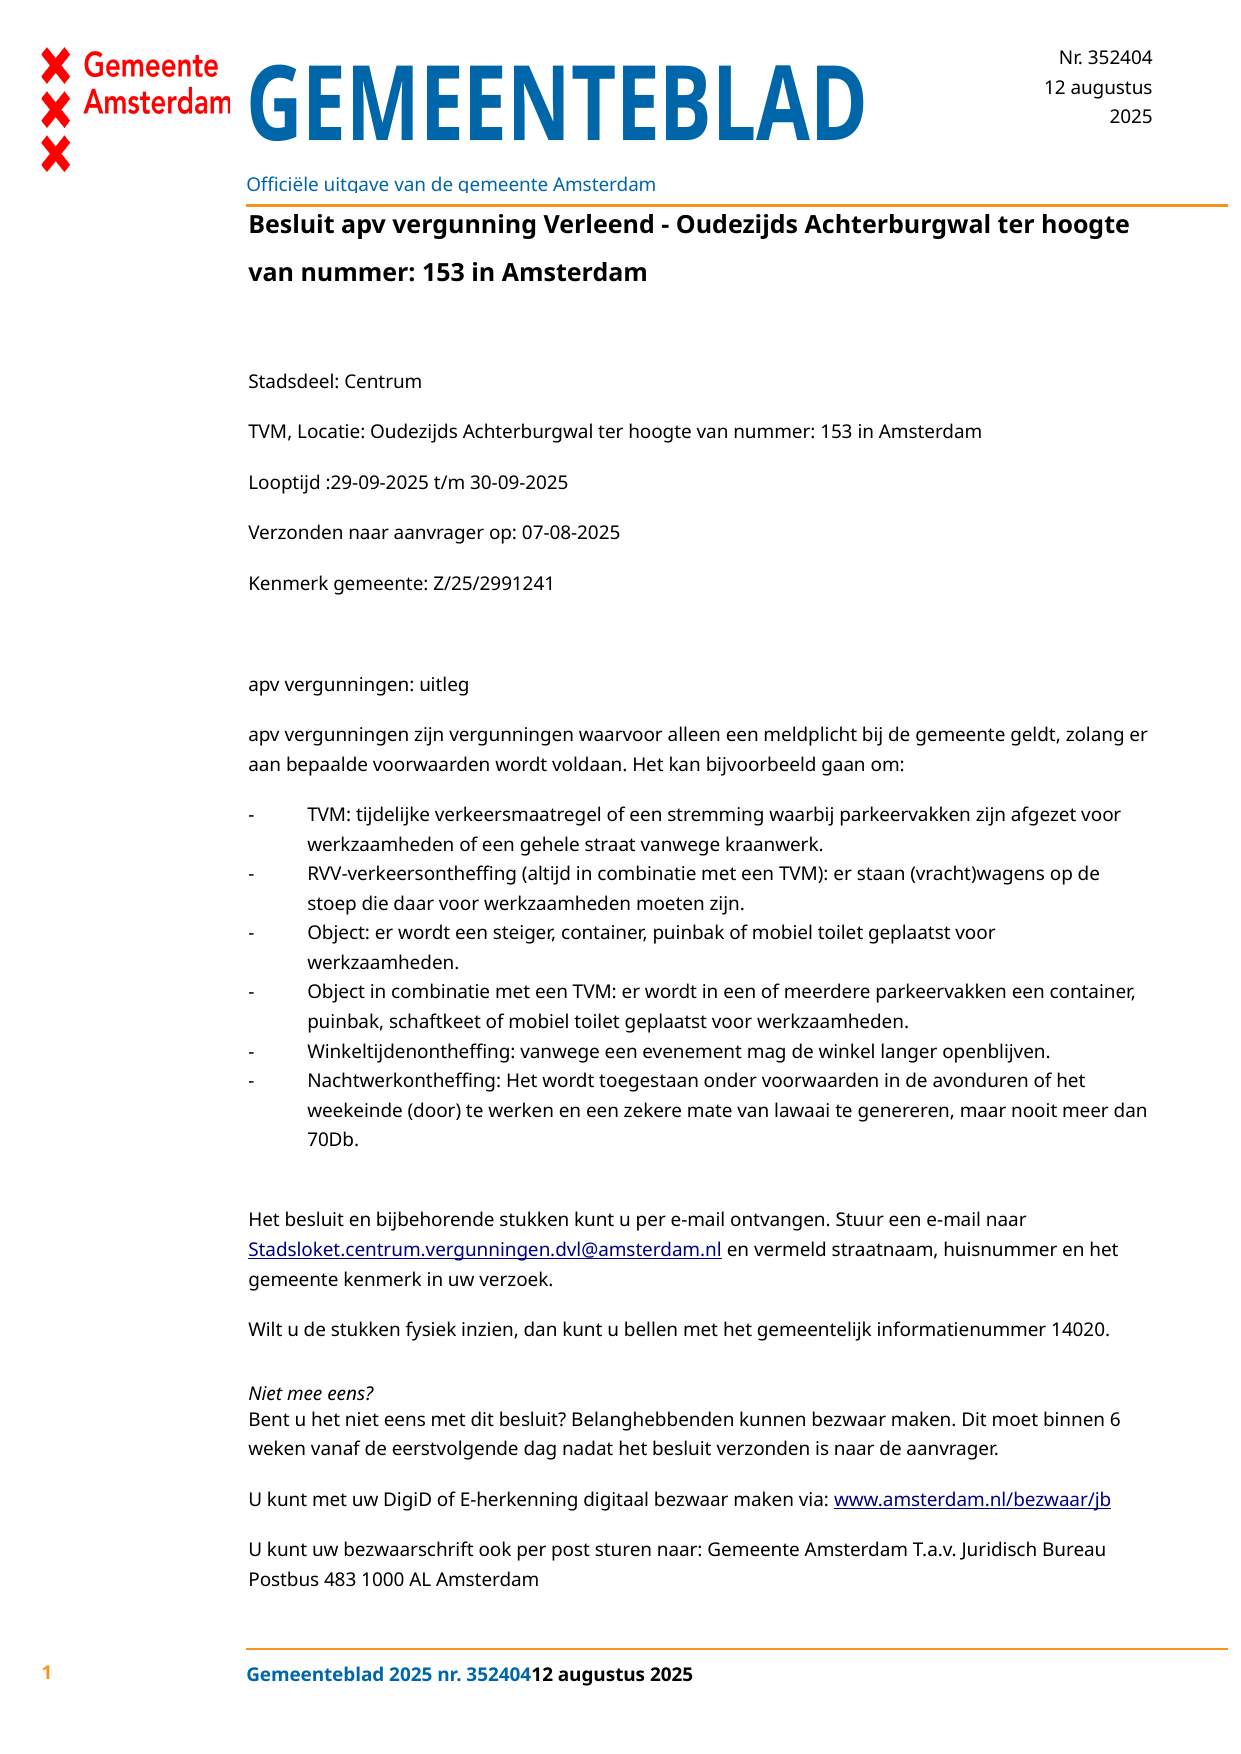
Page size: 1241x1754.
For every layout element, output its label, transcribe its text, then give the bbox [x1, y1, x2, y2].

text U kunt met uw DigiD of E-herkenning digitaal bezwaar maken via: www.amsterdam.nl/bezwaar/jb [248, 1486, 1152, 1512]
list RVV-verkeersontheffing (altijd in combinatie met een TVM): er staan (vracht)wagens op de stoep die daar voor werkzaamheden moeten zijn. [248, 860, 1152, 916]
text Stadsdeel: Centrum [248, 368, 1152, 394]
text apv vergunningen zijn vergunningen waarvoor alleen een meldplicht bij de gemeente geldt, zolang er aan bepaalde voorwaarden wordt voldaan. Het kan bijvoorbeeld gaan om: [248, 721, 1152, 777]
list Winkeltijdenontheffing: vanwege een evenement mag de winkel langer openblijven. [248, 1038, 1152, 1064]
list Nachtwerkontheffing: Het wordt toegestaan onder voorwaarden in de avonduren of het weekeinde (door) te werken en een zekere mate van lawaai te genereren, maar nooit meer dan 70Db. [248, 1067, 1152, 1152]
text TVM, Locatie: Oudezijds Achterburgwal ter hoogte van nummer: 153 in Amsterdam [248, 419, 1152, 444]
list Object: er wordt een steiger, container, puinbak of mobiel toilet geplaatst voor werkzaamheden. [248, 919, 1152, 975]
text Het besluit en bijbehorende stukken kunt u per e-mail ontvangen. Stuur een e-mail naar Stadsloket.centrum.vergunningen.dvl@amsterdam.nl en vermeld straatnaam, huisnummer en het gemeente kenmerk in uw verzoek. [248, 1207, 1152, 1292]
text Besluit apv vergunning Verleend - Oudezijds Achterburgwal ter hoogte van nummer: 153 in Amsterdam [248, 207, 1152, 288]
text Kenmerk gemeente: Z/25/2991241 [248, 570, 1152, 596]
list TVM: tijdelijke verkeersmaatregel of een stremming waarbij parkeervakken zijn afgezet voor werkzaamheden of een gehele straat vanwege kraanwerk. [248, 801, 1152, 857]
text Niet mee eens? [248, 1380, 1152, 1406]
text Bent u het niet eens met dit besluit? Belanghebbenden kunnen bezwaar maken. Dit moet binnen 6 weken vanaf de eerstvolgende dag nadat het besluit verzonden is naar de aanvrager. [248, 1406, 1152, 1461]
text Verzonden naar aanvrager op: 07-08-2025 [248, 519, 1152, 545]
picture [41, 47, 231, 172]
text Wilt u de stukken fysiek inzien, dan kunt u bellen met het gemeentelijk informatienummer 14020. [248, 1316, 1152, 1342]
text U kunt uw bezwaarschrift ook per post sturen naar: Gemeente Amsterdam T.a.v. Juridisch Bureau Postbus 483 1000 AL Amsterdam [248, 1536, 1152, 1592]
text apv vergunningen: uitleg [248, 671, 1152, 697]
text Looptijd :29-09-2025 t/m 30-09-2025 [248, 469, 1152, 495]
list Object in combinatie met een TVM: er wordt in een of meerdere parkeervakken een container, puinbak, schaftkeet of mobiel toilet geplaatst voor werkzaamheden. [248, 979, 1152, 1034]
